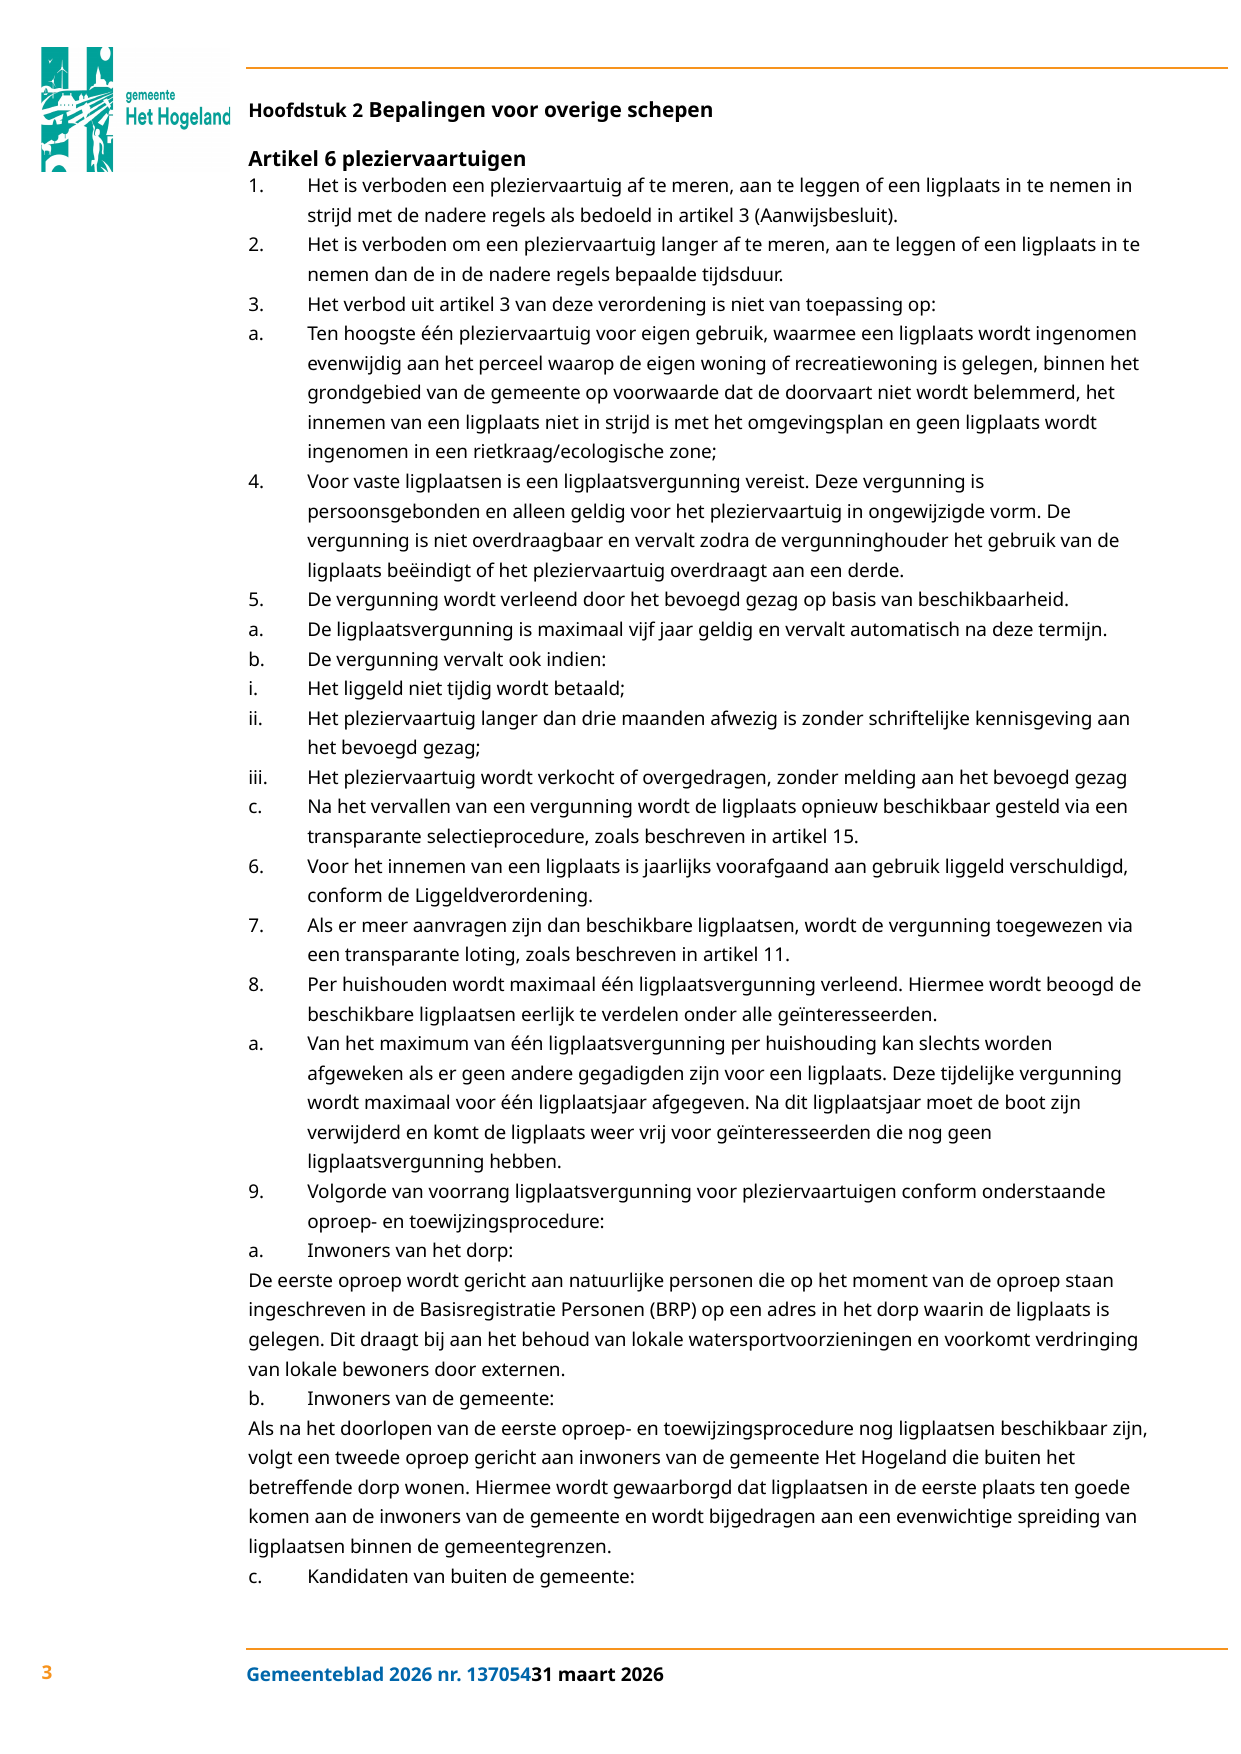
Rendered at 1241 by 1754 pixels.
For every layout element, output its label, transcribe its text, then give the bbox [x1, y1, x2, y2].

list Volgorde van voorrang ligplaatsvergunning voor pleziervaartuigen conform onderstaande oproep- en toewijzingsprocedure: [248, 1178, 1152, 1234]
list Het verbod uit artikel 3 van deze verordening is niet van toepassing op: [248, 291, 1152, 317]
list Inwoners van het dorp: [248, 1237, 1152, 1263]
list Na het vervallen van een vergunning wordt de ligplaats opnieuw beschikbaar gesteld via een transparante selectieprocedure, zoals beschreven in artikel 15. [248, 794, 1152, 849]
list De vergunning wordt verleend door het bevoegd gezag op basis van beschikbaarheid. [248, 587, 1152, 612]
list De vergunning vervalt ook indien: [248, 646, 1152, 672]
list Kandidaten van buiten de gemeente: [248, 1563, 1152, 1589]
list Van het maximum van één ligplaatsvergunning per huishouding kan slechts worden afgeweken als er geen andere gegadigden zijn voor een ligplaats. Deze tijdelijke vergunning wordt maximaal voor één ligplaatsjaar afgegeven. Na dit ligplaatsjaar moet de boot zijn verwijderd en komt de ligplaats weer vrij voor geïnteresseerden die nog geen ligplaatsvergunning hebben. [248, 1030, 1152, 1174]
text Artikel 6 pleziervaartuigen [248, 144, 1152, 172]
list De ligplaatsvergunning is maximaal vijf jaar geldig en vervalt automatisch na deze termijn. [248, 616, 1152, 642]
list Inwoners van de gemeente: [248, 1385, 1152, 1411]
list Het liggeld niet tijdig wordt betaald; [248, 675, 1152, 701]
list Per huishouden wordt maximaal één ligplaatsvergunning verleend. Hiermee wordt beoogd de beschikbare ligplaatsen eerlijk te verdelen onder alle geïnteresseerden. [248, 971, 1152, 1027]
list Het pleziervaartuig wordt verkocht of overgedragen, zonder melding aan het bevoegd gezag [248, 764, 1152, 790]
list Het is verboden een pleziervaartuig af te meren, aan te leggen of een ligplaats in te nemen in strijd met de nadere regels als bedoeld in artikel 3 (Aanwijsbesluit). [248, 172, 1152, 228]
picture [41, 47, 231, 172]
text Als na het doorlopen van de eerste oproep- en toewijzingsprocedure nog ligplaatsen beschikbaar zijn, volgt een tweede oproep gericht aan inwoners van de gemeente Het Hogeland die buiten het betreffende dorp wonen. Hiermee wordt gewaarborgd dat ligplaatsen in de eerste plaats ten goede komen aan de inwoners van de gemeente en wordt bijgedragen aan een evenwichtige spreiding van ligplaatsen binnen de gemeentegrenzen. [248, 1415, 1152, 1559]
list Voor het innemen van een ligplaats is jaarlijks voorafgaand aan gebruik liggeld verschuldigd, conform de Liggeldverordening. [248, 853, 1152, 908]
text Hoofdstuk 2 Bepalingen voor overige schepen [248, 95, 1152, 123]
list Het is verboden om een pleziervaartuig langer af te meren, aan te leggen of een ligplaats in te nemen dan de in de nadere regels bepaalde tijdsduur. [248, 232, 1152, 287]
list Voor vaste ligplaatsen is een ligplaatsvergunning vereist. Deze vergunning is persoonsgebonden en alleen geldig voor het pleziervaartuig in ongewijzigde vorm. De vergunning is niet overdraagbaar en vervalt zodra de vergunninghouder het gebruik van de ligplaats beëindigt of het pleziervaartuig overdraagt aan een derde. [248, 468, 1152, 583]
list Als er meer aanvragen zijn dan beschikbare ligplaatsen, wordt de vergunning toegewezen via een transparante loting, zoals beschreven in artikel 11. [248, 912, 1152, 967]
text De eerste oproep wordt gericht aan natuurlijke personen die op het moment van de oproep staan ingeschreven in de Basisregistratie Personen (BRP) op een adres in het dorp waarin de ligplaats is gelegen. Dit draagt bij aan het behoud van lokale watersportvoorzieningen en voorkomt verdringing van lokale bewoners door externen. [248, 1267, 1152, 1382]
list Ten hoogste één pleziervaartuig voor eigen gebruik, waarmee een ligplaats wordt ingenomen evenwijdig aan het perceel waarop de eigen woning of recreatiewoning is gelegen, binnen het grondgebied van de gemeente op voorwaarde dat de doorvaart niet wordt belemmerd, het innemen van een ligplaats niet in strijd is met het omgevingsplan en geen ligplaats wordt ingenomen in een rietkraag/ecologische zone; [248, 320, 1152, 464]
list Het pleziervaartuig langer dan drie maanden afwezig is zonder schriftelijke kennisgeving aan het bevoegd gezag; [248, 705, 1152, 760]
